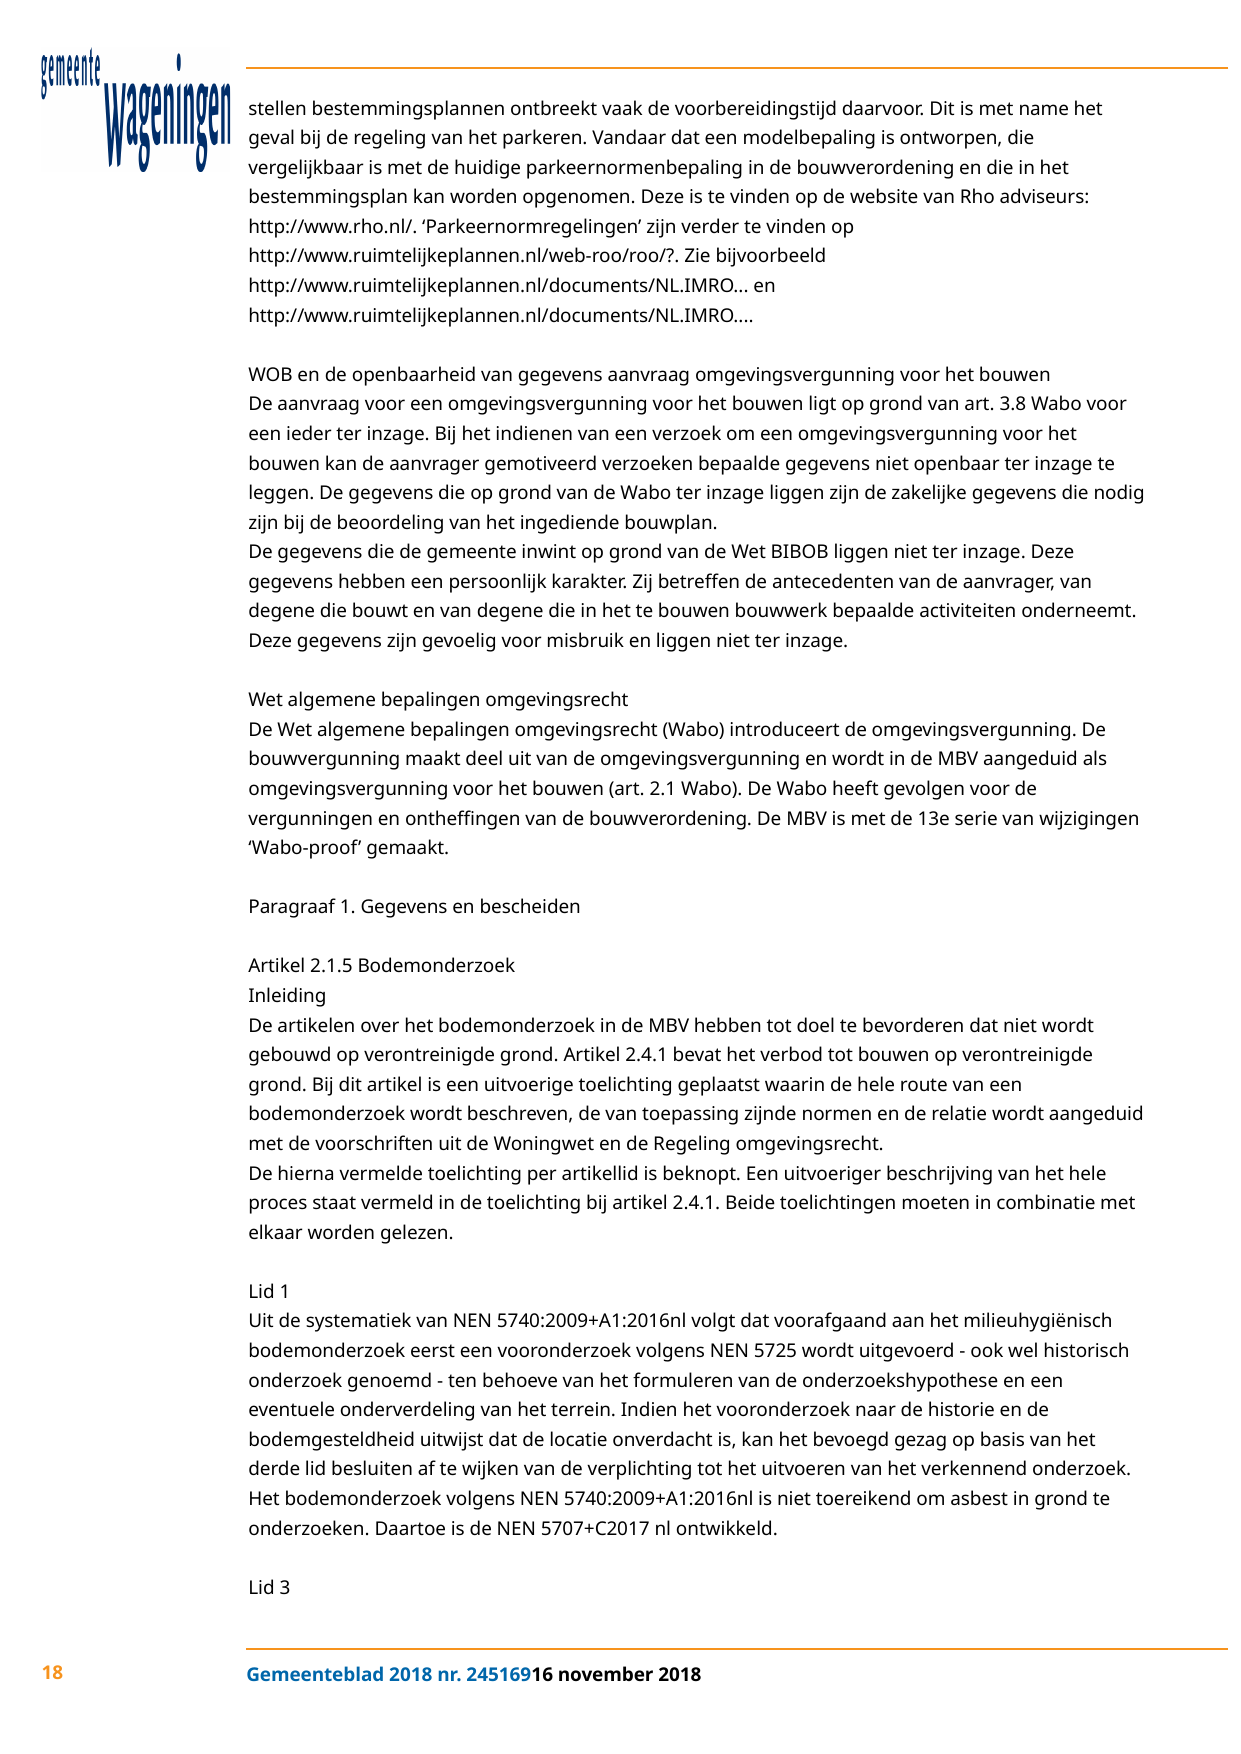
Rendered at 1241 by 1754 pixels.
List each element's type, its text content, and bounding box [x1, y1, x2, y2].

text Wet algemene bepalingen omgevingsrecht [248, 686, 1152, 712]
text De hierna vermelde toelichting per artikellid is beknopt. Een uitvoeriger beschrijving van het hele proces staat vermeld in de toelichting bij artikel 2.4.1. Beide toelichtingen moeten in combinatie met elkaar worden gelezen. [248, 1160, 1152, 1245]
text Inleiding [248, 982, 1152, 1008]
text WOB en de openbaarheid van gegevens aanvraag omgevingsvergunning voor het bouwen [248, 361, 1152, 387]
text Lid 1 [248, 1278, 1152, 1304]
text Lid 3 [248, 1574, 1152, 1600]
text De aanvraag voor een omgevingsvergunning voor het bouwen ligt op grond van art. 3.8 Wabo voor een ieder ter inzage. Bij het indienen van een verzoek om een omgevingsvergunning voor het bouwen kan de aanvrager gemotiveerd verzoeken bepaalde gegevens niet openbaar ter inzage te leggen. De gegevens die op grond van de Wabo ter inzage liggen zijn de zakelijke gegevens die nodig zijn bij de beoordeling van het ingediende bouwplan. [248, 391, 1152, 535]
text Artikel 2.1.5 Bodemonderzoek [248, 953, 1152, 978]
text stellen bestemmingsplannen ontbreekt vaak de voorbereidingstijd daarvoor. Dit is met name het geval bij de regeling van het parkeren. Vandaar dat een modelbepaling is ontworpen, die vergelijkbaar is met de huidige parkeernormenbepaling in de bouwverordening en die in het bestemmingsplan kan worden opgenomen. Deze is te vinden op de website van Rho adviseurs: http://www.rho.nl/. ‘Parkeernormregelingen’ zijn verder te vinden op http://www.ruimtelijkeplannen.nl/web-roo/roo/?. Zie bijvoorbeeld http://www.ruimtelijkeplannen.nl/documents/NL.IMRO... en http://www.ruimtelijkeplannen.nl/documents/NL.IMRO.... [248, 95, 1152, 328]
text De gegevens die de gemeente inwint op grond van de Wet BIBOB liggen niet ter inzage. Deze gegevens hebben een persoonlijk karakter. Zij betreffen de antecedenten van de aanvrager, van degene die bouwt en van degene die in het te bouwen bouwwerk bepaalde activiteiten onderneemt. Deze gegevens zijn gevoelig voor misbruik en liggen niet ter inzage. [248, 538, 1152, 653]
text De Wet algemene bepalingen omgevingsrecht (Wabo) introduceert de omgevingsvergunning. De bouwvergunning maakt deel uit van de omgevingsvergunning en wordt in de MBV aangeduid als omgevingsvergunning voor het bouwen (art. 2.1 Wabo). De Wabo heeft gevolgen voor de vergunningen en ontheffingen van de bouwverordening. De MBV is met de 13e serie van wijzigingen ‘Wabo-proof’ gemaakt. [248, 716, 1152, 860]
picture [41, 47, 231, 172]
text Paragraaf 1. Gegevens en bescheiden [248, 893, 1152, 919]
text De artikelen over het bodemonderzoek in de MBV hebben tot doel te bevorderen dat niet wordt gebouwd op verontreinigde grond. Artikel 2.4.1 bevat het verbod tot bouwen op verontreinigde grond. Bij dit artikel is een uitvoerige toelichting geplaatst waarin de hele route van een bodemonderzoek wordt beschreven, de van toepassing zijnde normen en de relatie wordt aangeduid met de voorschriften uit de Woningwet en de Regeling omgevingsrecht. [248, 1012, 1152, 1156]
text Uit de systematiek van NEN 5740:2009+A1:2016nl volgt dat voorafgaand aan het milieuhygiënisch bodemonderzoek eerst een vooronderzoek volgens NEN 5725 wordt uitgevoerd - ook wel historisch onderzoek genoemd - ten behoeve van het formuleren van de onderzoekshypothese en een eventuele onderverdeling van het terrein. Indien het vooronderzoek naar de historie en de bodemgesteldheid uitwijst dat de locatie onverdacht is, kan het bevoegd gezag op basis van het derde lid besluiten af te wijken van de verplichting tot het uitvoeren van het verkennend onderzoek. Het bodemonderzoek volgens NEN 5740:2009+A1:2016nl is niet toereikend om asbest in grond te onderzoeken. Daartoe is de NEN 5707+C2017 nl ontwikkeld. [248, 1308, 1152, 1541]
